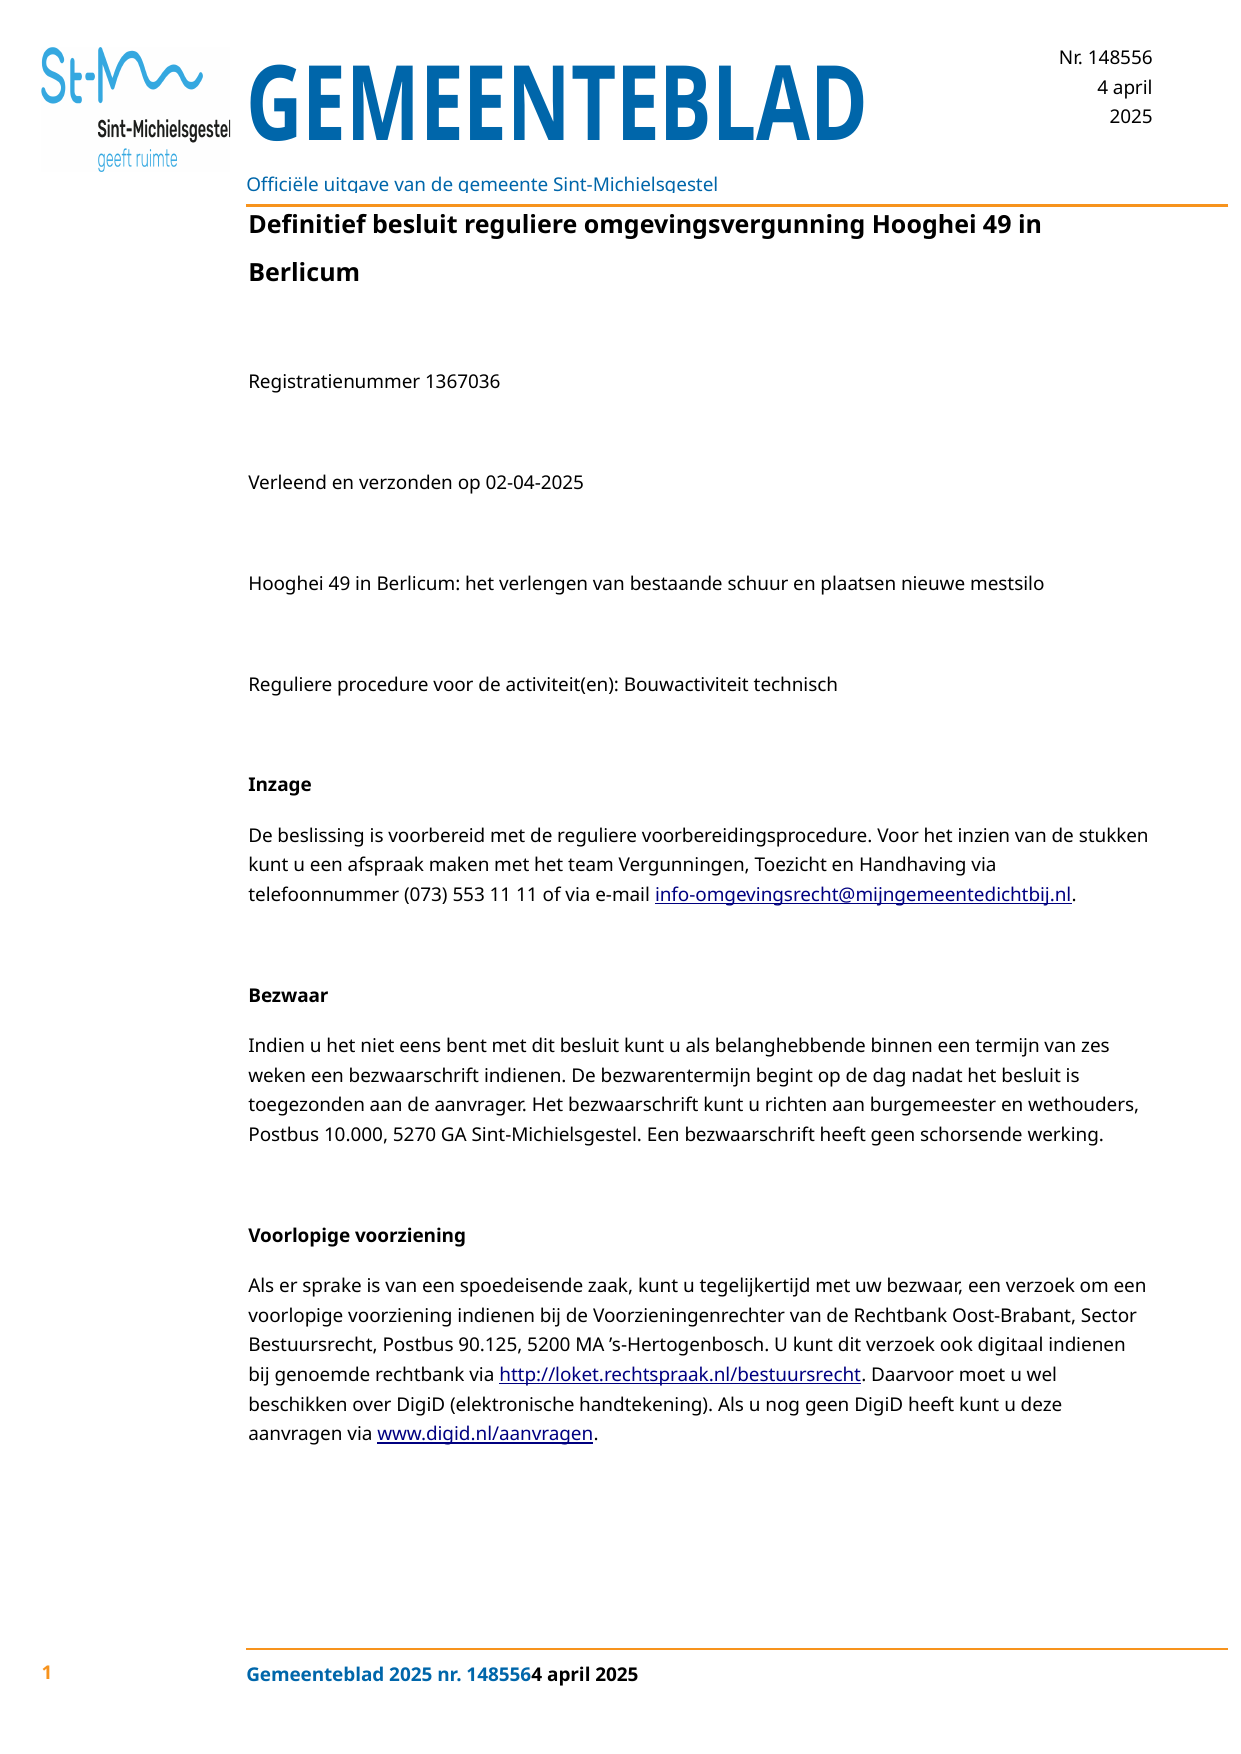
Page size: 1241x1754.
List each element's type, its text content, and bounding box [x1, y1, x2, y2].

text Bezwaar [248, 982, 1152, 1008]
text Reguliere procedure voor de activiteit(en): Bouwactiviteit technisch [248, 671, 1152, 697]
text Definitief besluit reguliere omgevingsvergunning Hooghei 49 in Berlicum [248, 207, 1152, 288]
text Als er sprake is van een spoedeisende zaak, kunt u tegelijkertijd met uw bezwaar, een verzoek om een voorlopige voorziening indienen bij de Voorzieningenrechter van de Rechtbank Oost-Brabant, Sector Bestuursrecht, Postbus 90.125, 5200 MA ’s-Hertogenbosch. U kunt dit verzoek ook digitaal indienen bij genoemde rechtbank via http://loket.rechtspraak.nl/bestuursrecht. Daarvoor moet u wel beschikken over DigiD (elektronische handtekening). Als u nog geen DigiD heeft kunt u deze aanvragen via www.digid.nl/aanvragen. [248, 1272, 1152, 1446]
picture [41, 47, 231, 172]
text Voorlopige voorziening [248, 1222, 1152, 1248]
text Indien u het niet eens bent met dit besluit kunt u als belanghebbende binnen een termijn van zes weken een bezwaarschrift indienen. De bezwarentermijn begint op de dag nadat het besluit is toegezonden aan de aanvrager. Het bezwaarschrift kunt u richten aan burgemeester en wethouders, Postbus 10.000, 5270 GA Sint-Michielsgestel. Een bezwaarschrift heeft geen schorsende werking. [248, 1032, 1152, 1147]
text Verleend en verzonden op 02-04-2025 [248, 469, 1152, 495]
text Hooghei 49 in Berlicum: het verlengen van bestaande schuur en plaatsen nieuwe mestsilo [248, 570, 1152, 596]
text De beslissing is voorbereid met de reguliere voorbereidingsprocedure. Voor het inzien van de stukken kunt u een afspraak maken met het team Vergunningen, Toezicht en Handhaving via telefoonnummer (073) 553 11 11 of via e-mail info-omgevingsrecht@mijngemeentedichtbij.nl. [248, 822, 1152, 907]
text Inzage [248, 772, 1152, 797]
text Registratienummer 1367036 [248, 368, 1152, 394]
